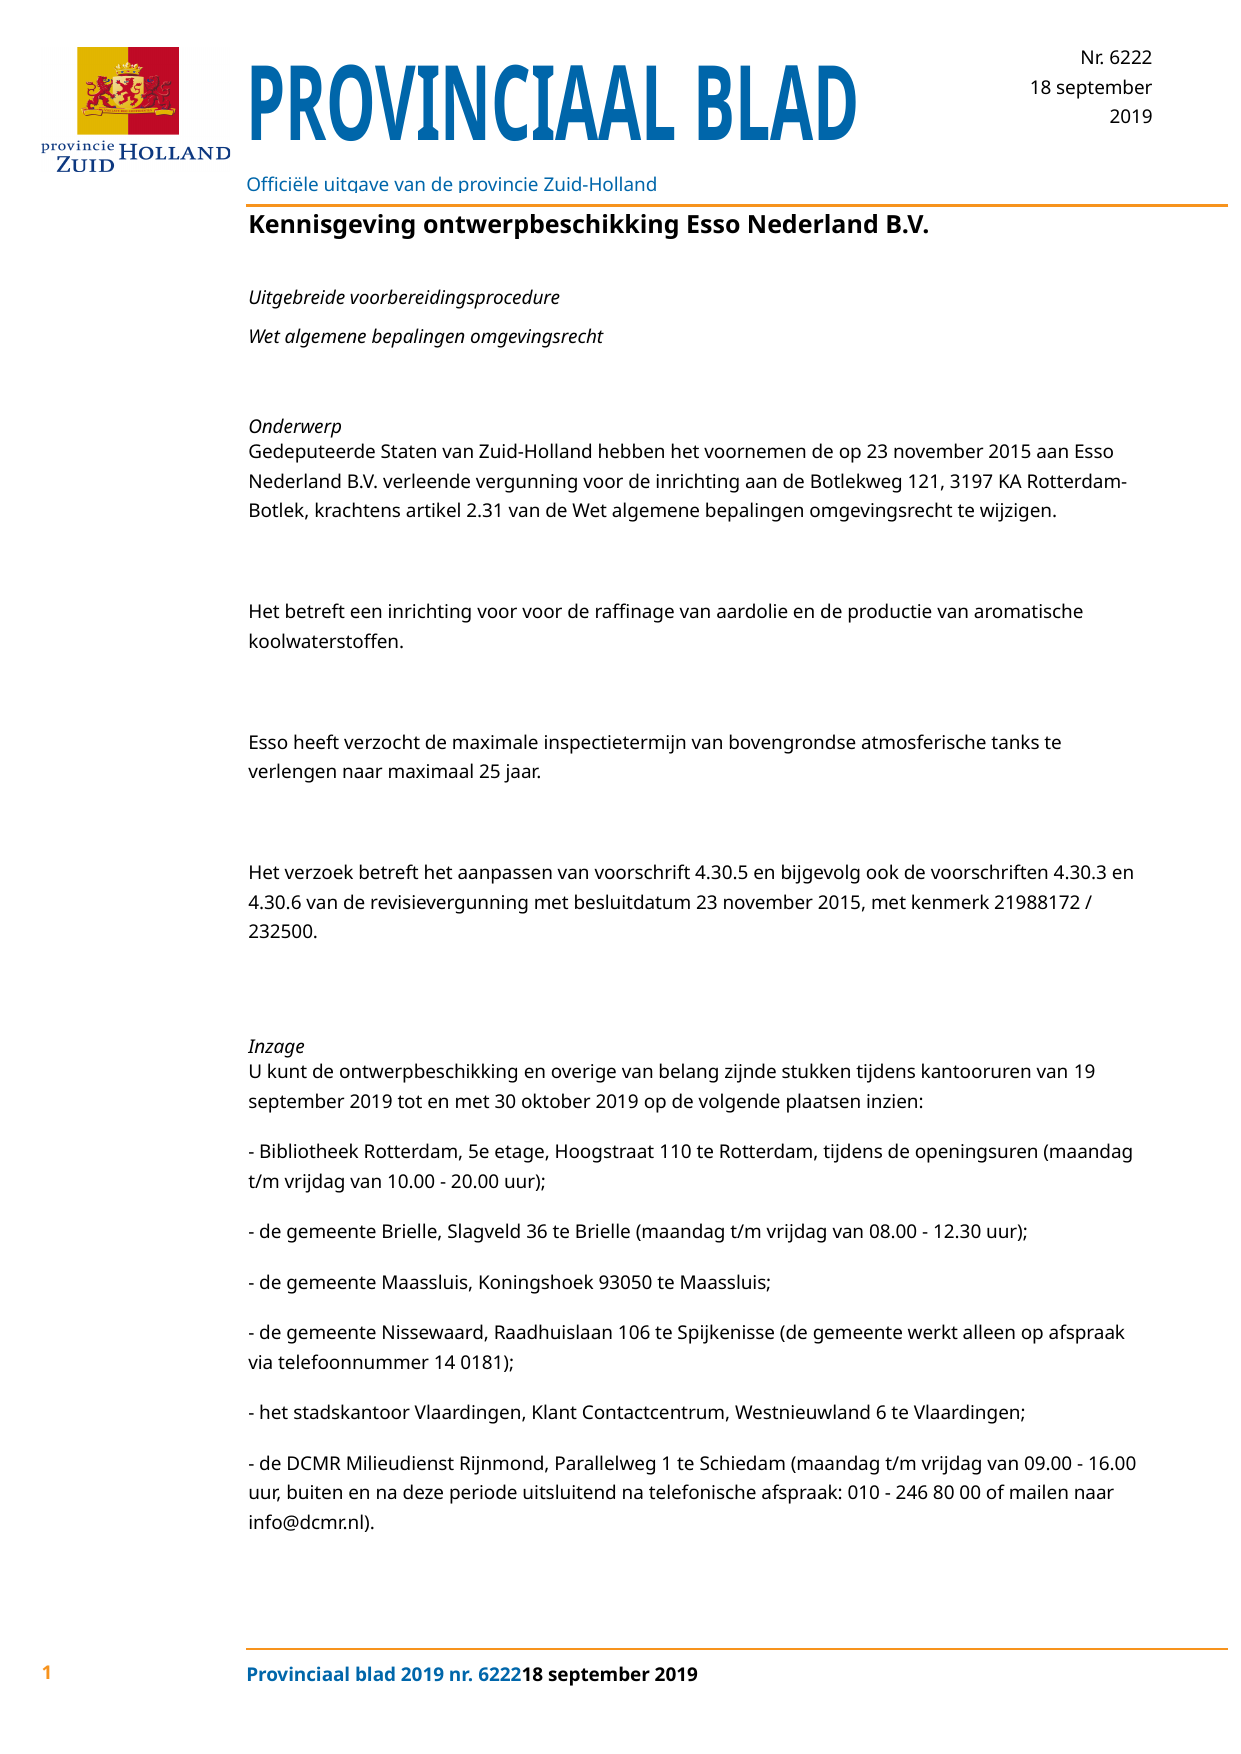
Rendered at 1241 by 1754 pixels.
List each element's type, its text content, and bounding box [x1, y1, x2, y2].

text Het verzoek betreft het aanpassen van voorschrift 4.30.5 en bijgevolg ook de voorschriften 4.30.3 en 4.30.6 van de revisievergunning met besluitdatum 23 november 2015, met kenmerk 21988172 / 232500. [248, 859, 1152, 944]
text - de gemeente Maassluis, Koningshoek 93050 te Maassluis; [248, 1269, 1152, 1295]
text Onderwerp [248, 413, 1152, 438]
text - de gemeente Brielle, Slagveld 36 te Brielle (maandag t/m vrijdag van 08.00 - 12.30 uur); [248, 1219, 1152, 1244]
text U kunt de ontwerpbeschikking en overige van belang zijnde stukken tijdens kantooruren van 19 september 2019 tot en met 30 oktober 2019 op de volgende plaatsen inzien: [248, 1059, 1152, 1114]
text Wet algemene bepalingen omgevingsrecht [248, 323, 1152, 349]
text Gedeputeerde Staten van Zuid-Holland hebben het voornemen de op 23 november 2015 aan Esso Nederland B.V. verleende vergunning voor de inrichting aan de Botlekweg 121, 3197 KA Rotterdam-Botlek, krachtens artikel 2.31 van de Wet algemene bepalingen omgevingsrecht te wijzigen. [248, 438, 1152, 523]
picture [41, 47, 231, 172]
text Kennisgeving ontwerpbeschikking Esso Nederland B.V. [248, 207, 1152, 241]
text - Bibliotheek Rotterdam, 5e etage, Hoogstraat 110 te Rotterdam, tijdens de openingsuren (maandag t/m vrijdag van 10.00 - 20.00 uur); [248, 1139, 1152, 1194]
text - het stadskantoor Vlaardingen, Klant Contactcentrum, Westnieuwland 6 te Vlaardingen; [248, 1399, 1152, 1425]
text Esso heeft verzocht de maximale inspectietermijn van bovengrondse atmosferische tanks te verlengen naar maximaal 25 jaar. [248, 729, 1152, 784]
text - de gemeente Nissewaard, Raadhuislaan 106 te Spijkenisse (de gemeente werkt alleen op afspraak via telefoonnummer 14 0181); [248, 1319, 1152, 1375]
text Uitgebreide voorbereidingsprocedure [248, 284, 1152, 309]
text - de DCMR Milieudienst Rijnmond, Parallelweg 1 te Schiedam (maandag t/m vrijdag van 09.00 - 16.00 uur, buiten en na deze periode uitsluitend na telefonische afspraak: 010 - 246 80 00 of mailen naar info@dcmr.nl). [248, 1450, 1152, 1535]
text Het betreft een inrichting voor voor de raffinage van aardolie en de productie van aromatische koolwaterstoffen. [248, 598, 1152, 654]
text Inzage [248, 1033, 1152, 1059]
